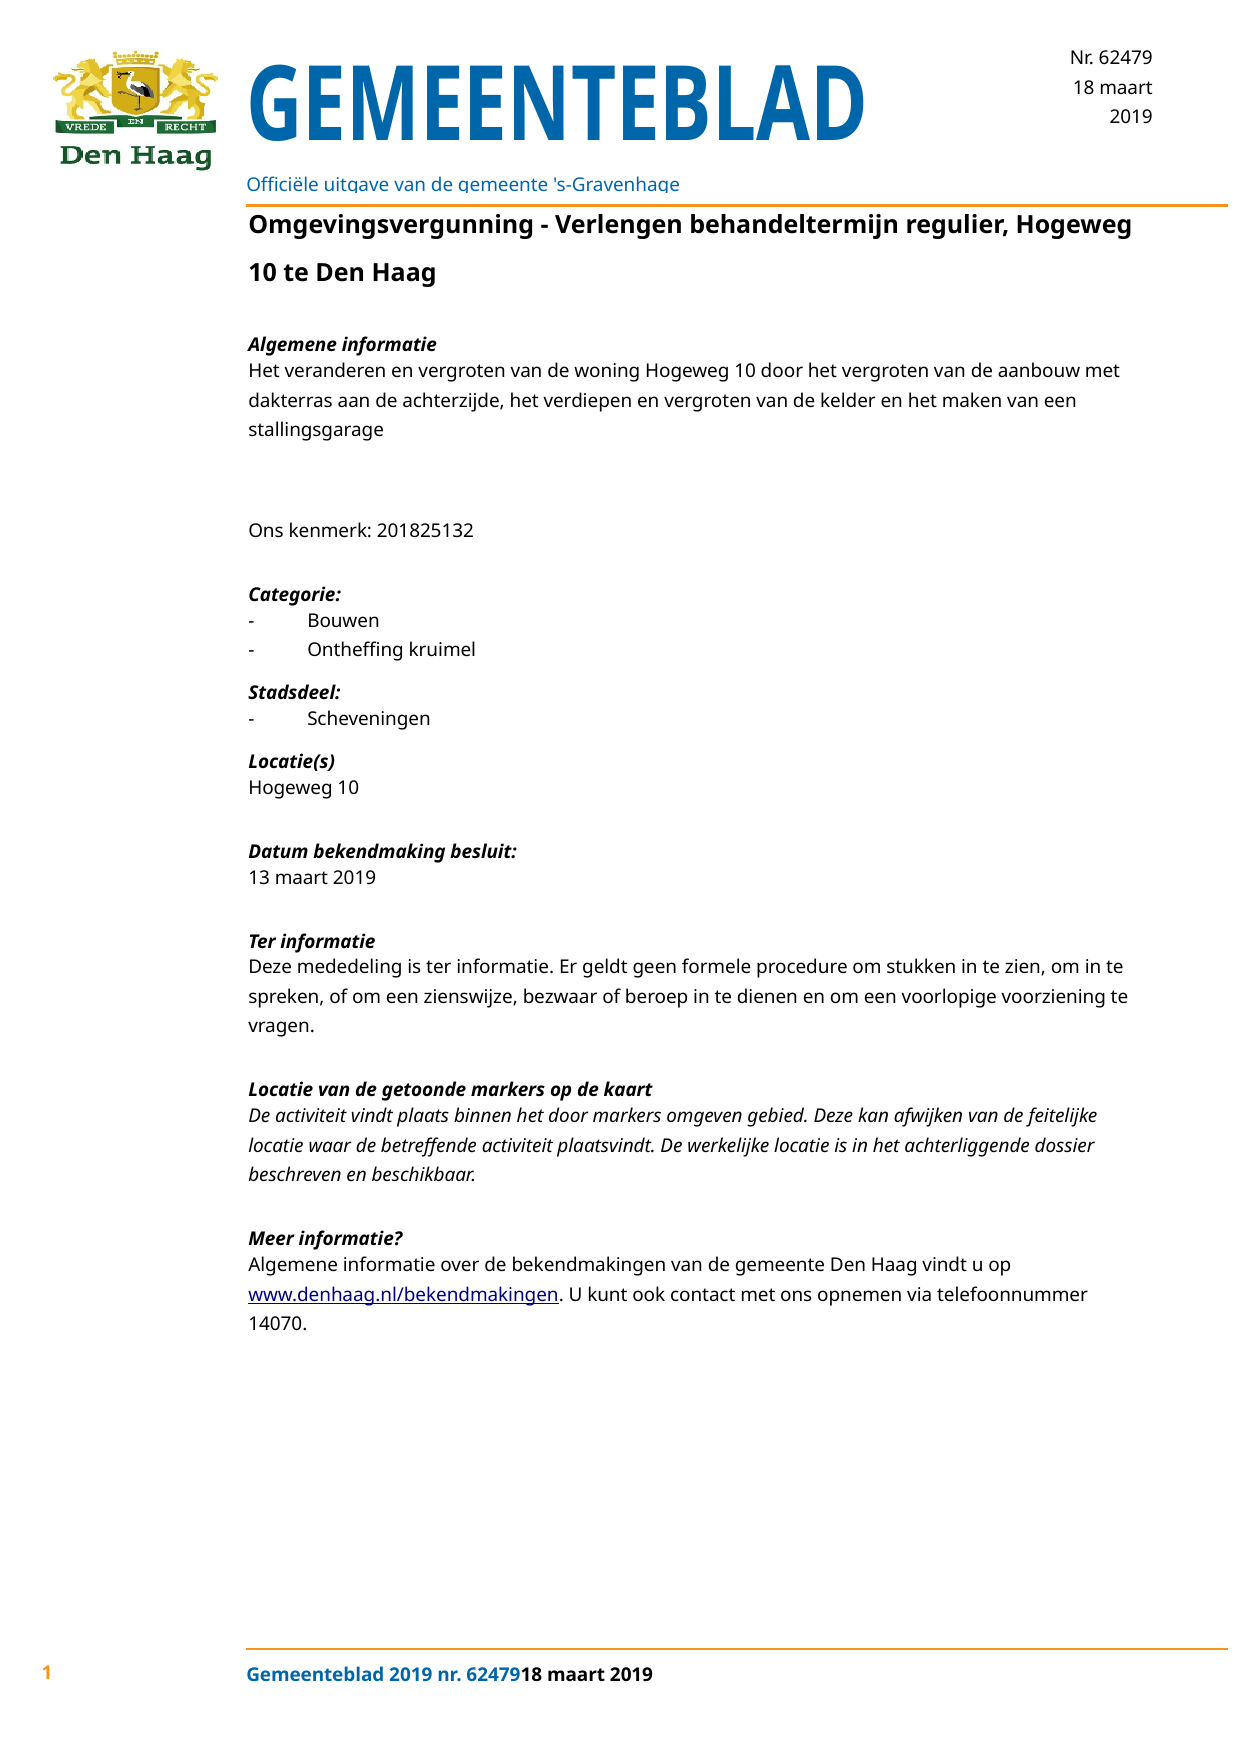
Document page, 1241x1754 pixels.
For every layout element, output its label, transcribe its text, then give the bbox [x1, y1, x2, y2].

text Algemene informatie over de bekendmakingen van de gemeente Den Haag vindt u op www.denhaag.nl/bekendmakingen. U kunt ook contact met ons opnemen via telefoonnummer 14070. [248, 1251, 1152, 1336]
text Algemene informatie [248, 331, 1152, 357]
text Locatie van de getoonde markers op de kaart [248, 1077, 1152, 1102]
text Categorie: [248, 581, 1152, 607]
text Het veranderen en vergroten van de woning Hogeweg 10 door het vergroten van de aanbouw met dakterras aan de achterzijde, het verdiepen en vergroten van de kelder en het maken van een stallingsgarage [248, 357, 1152, 442]
picture [41, 47, 231, 172]
list Ontheffing kruimel [248, 636, 1152, 662]
list Scheveningen [248, 705, 1152, 731]
text Omgevingsvergunning - Verlengen behandeltermijn regulier, Hogeweg 10 te Den Haag [248, 207, 1152, 288]
text 13 maart 2019 [248, 864, 1152, 889]
text Datum bekendmaking besluit: [248, 838, 1152, 864]
list Bouwen [248, 607, 1152, 633]
text Hogeweg 10 [248, 774, 1152, 800]
text Meer informatie? [248, 1226, 1152, 1251]
text De activiteit vindt plaats binnen het door markers omgeven gebied. Deze kan afwijken van de feitelijke locatie waar de betreffende activiteit plaatsvindt. De werkelijke locatie is in het achterliggende dossier beschreven en beschikbaar. [248, 1102, 1152, 1187]
text Deze mededeling is ter informatie. Er geldt geen formele procedure om stukken in te zien, om in te spreken, of om een zienswijze, bezwaar of beroep in te dienen en om een voorlopige voorziening te vragen. [248, 953, 1152, 1038]
text Stadsdeel: [248, 679, 1152, 705]
text Ons kenmerk: 201825132 [248, 517, 1152, 543]
text Ter informatie [248, 928, 1152, 953]
text Locatie(s) [248, 748, 1152, 774]
